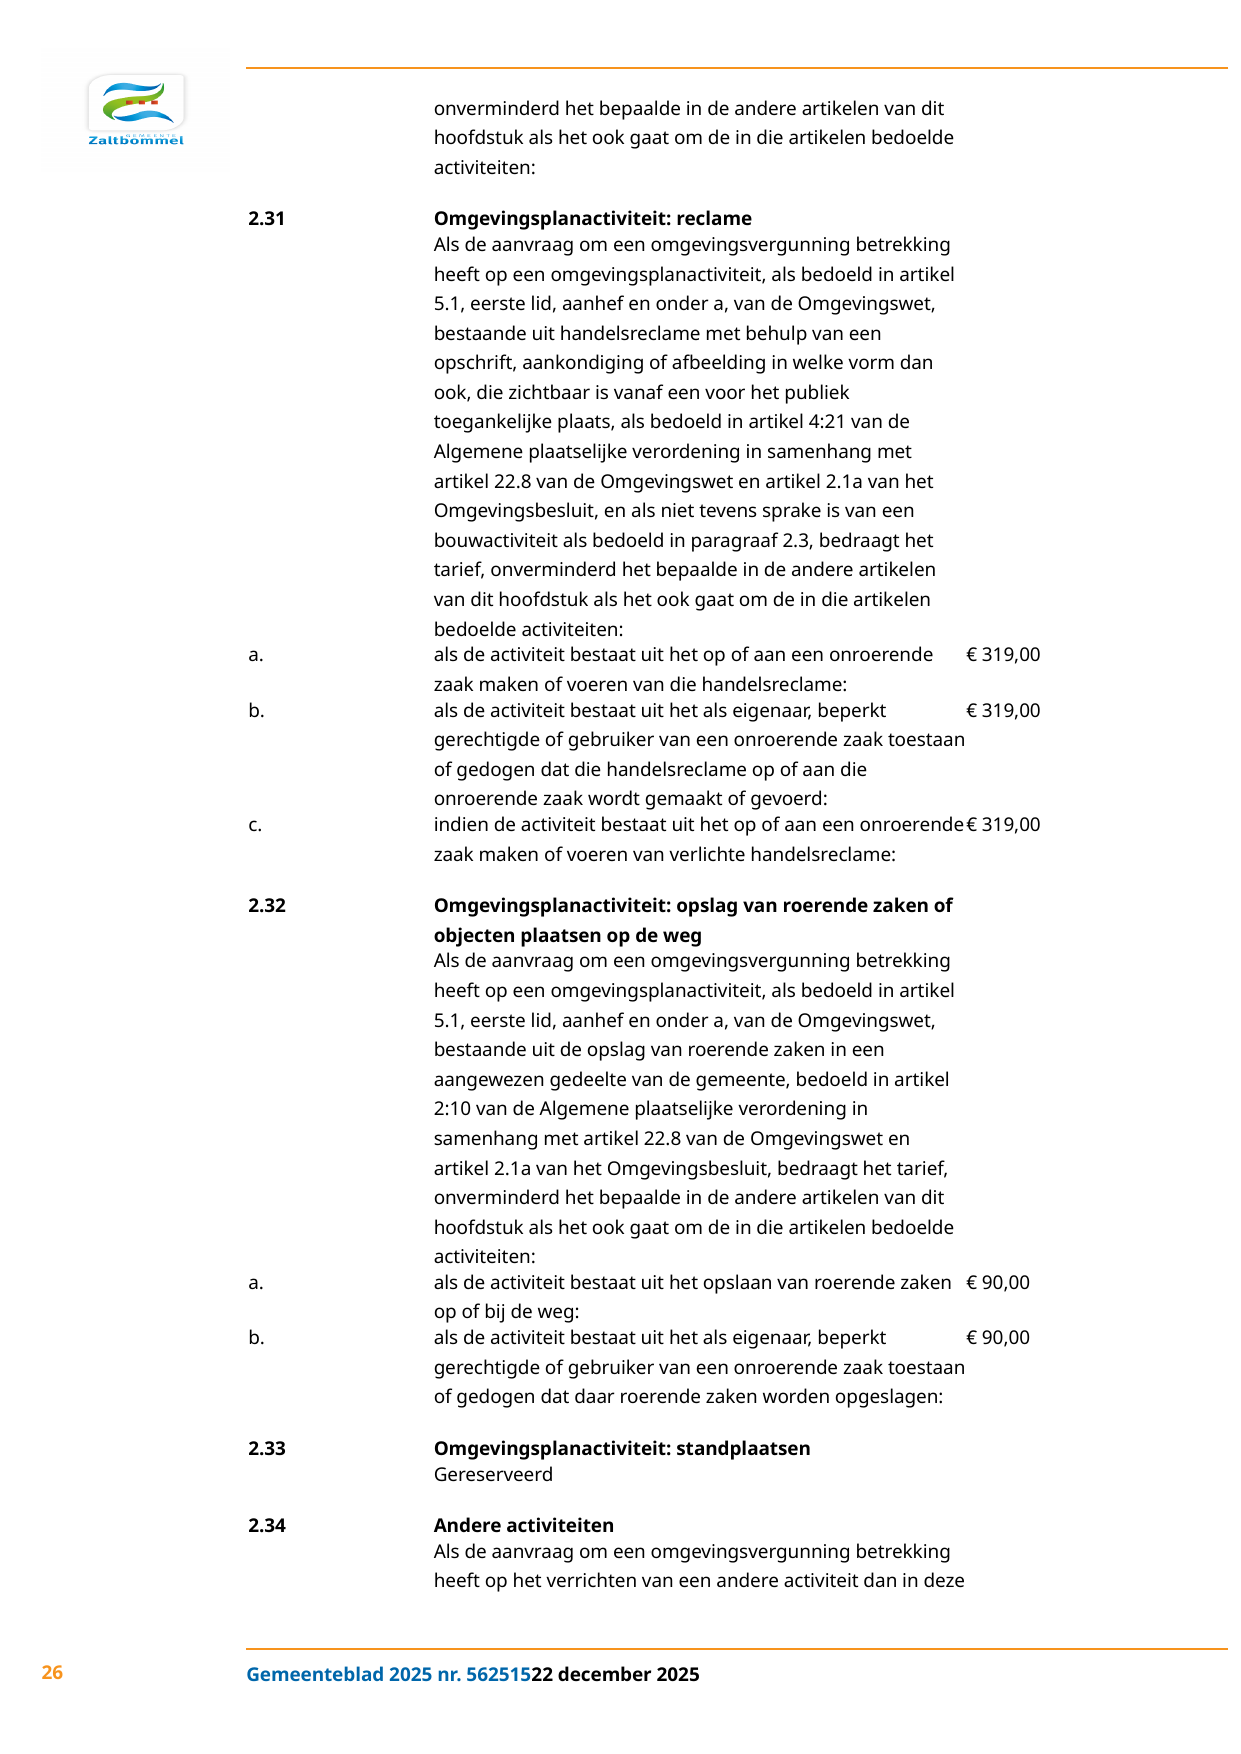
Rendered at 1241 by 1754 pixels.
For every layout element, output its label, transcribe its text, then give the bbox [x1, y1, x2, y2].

table_cell als de activiteit bestaat uit het op of aan een onroerende zaak maken of voeren van die handelsreclame: [434, 641, 966, 697]
table_cell € 90,00 [966, 1269, 1152, 1324]
table_cell [434, 867, 966, 892]
table_cell [248, 1461, 433, 1487]
table_cell [248, 180, 433, 205]
table_cell € 90,00 [966, 1325, 1152, 1409]
table_cell als de activiteit bestaat uit het als eigenaar, beperkt gerechtigde of gebruiker van een onroerende zaak toestaan of gedogen dat die handelsreclame op of aan die onroerende zaak wordt gemaakt of gevoerd: [434, 697, 966, 811]
table_cell Omgevingsplanactiviteit: standplaatsen [434, 1435, 966, 1461]
table_cell [434, 180, 966, 205]
table_cell 2.34 [248, 1512, 433, 1538]
table_cell [966, 1538, 1152, 1593]
table_cell b. [248, 1325, 433, 1409]
table_cell 2.32 [248, 892, 433, 948]
table_cell [248, 948, 433, 1269]
table_cell [434, 1409, 966, 1435]
table_cell a. [248, 1269, 433, 1324]
table_cell c. [248, 811, 433, 867]
table_cell [966, 892, 1152, 948]
table_cell [248, 1538, 433, 1593]
table_cell [248, 231, 433, 641]
table_cell [248, 1487, 433, 1512]
table_cell Als de aanvraag om een omgevingsvergunning betrekking heeft op het verrichten van een andere activiteit dan in deze [434, 1538, 966, 1593]
table_cell onverminderd het bepaalde in de andere artikelen van dit hoofdstuk als het ook gaat om de in die artikelen bedoelde activiteiten: [434, 95, 966, 180]
table_cell [434, 1487, 966, 1512]
table_cell € 319,00 [966, 641, 1152, 697]
table_cell [966, 205, 1152, 231]
table_cell [966, 1409, 1152, 1435]
table_cell [966, 867, 1152, 892]
table_cell 2.33 [248, 1435, 433, 1461]
table_cell Omgevingsplanactiviteit: opslag van roerende zaken of objecten plaatsen op de weg [434, 892, 966, 948]
table_cell Als de aanvraag om een omgevingsvergunning betrekking heeft op een omgevingsplanactiviteit, als bedoeld in artikel 5.1, eerste lid, aanhef en onder a, van de Omgevingswet, bestaande uit de opslag van roerende zaken in een aangewezen gedeelte van de gemeente, bedoeld in artikel 2:10 van de Algemene plaatselijke verordening in samenhang met artikel 22.8 van de Omgevingswet en artikel 2.1a van het Omgevingsbesluit, bedraagt het tarief, onverminderd het bepaalde in de andere artikelen van dit hoofdstuk als het ook gaat om de in die artikelen bedoelde activiteiten: [434, 948, 966, 1269]
table_cell als de activiteit bestaat uit het als eigenaar, beperkt gerechtigde of gebruiker van een onroerende zaak toestaan of gedogen dat daar roerende zaken worden opgeslagen: [434, 1325, 966, 1409]
table_cell [966, 1487, 1152, 1512]
table_cell [248, 95, 433, 180]
table_cell als de activiteit bestaat uit het opslaan van roerende zaken op of bij de weg: [434, 1269, 966, 1324]
table_cell € 319,00 [966, 697, 1152, 811]
table_cell Als de aanvraag om een omgevingsvergunning betrekking heeft op een omgevingsplanactiviteit, als bedoeld in artikel 5.1, eerste lid, aanhef en onder a, van de Omgevingswet, bestaande uit handelsreclame met behulp van een opschrift, aankondiging of afbeelding in welke vorm dan ook, die zichtbaar is vanaf een voor het publiek toegankelijke plaats, als bedoeld in artikel 4:21 van de Algemene plaatselijke verordening in samenhang met artikel 22.8 van de Omgevingswet en artikel 2.1a van het Omgevingsbesluit, en als niet tevens sprake is van een bouwactiviteit als bedoeld in paragraaf 2.3, bedraagt het tarief, onverminderd het bepaalde in de andere artikelen van dit hoofdstuk als het ook gaat om de in die artikelen bedoelde activiteiten: [434, 231, 966, 641]
table_cell Omgevingsplanactiviteit: reclame [434, 205, 966, 231]
table_cell [966, 1461, 1152, 1487]
table_cell Andere activiteiten [434, 1512, 966, 1538]
table_cell [966, 948, 1152, 1269]
table_cell Gereserveerd [434, 1461, 966, 1487]
table_cell [966, 1512, 1152, 1538]
table_cell indien de activiteit bestaat uit het op of aan een onroerende zaak maken of voeren van verlichte handelsreclame: [434, 811, 966, 867]
table_cell [248, 1409, 433, 1435]
table_cell [966, 95, 1152, 180]
table_cell [248, 867, 433, 892]
table_cell 2.31 [248, 205, 433, 231]
picture [41, 47, 231, 172]
table_cell [966, 1435, 1152, 1461]
table_cell [966, 180, 1152, 205]
table_cell € 319,00 [966, 811, 1152, 867]
table_cell b. [248, 697, 433, 811]
table_cell a. [248, 641, 433, 697]
table_cell [966, 231, 1152, 641]
